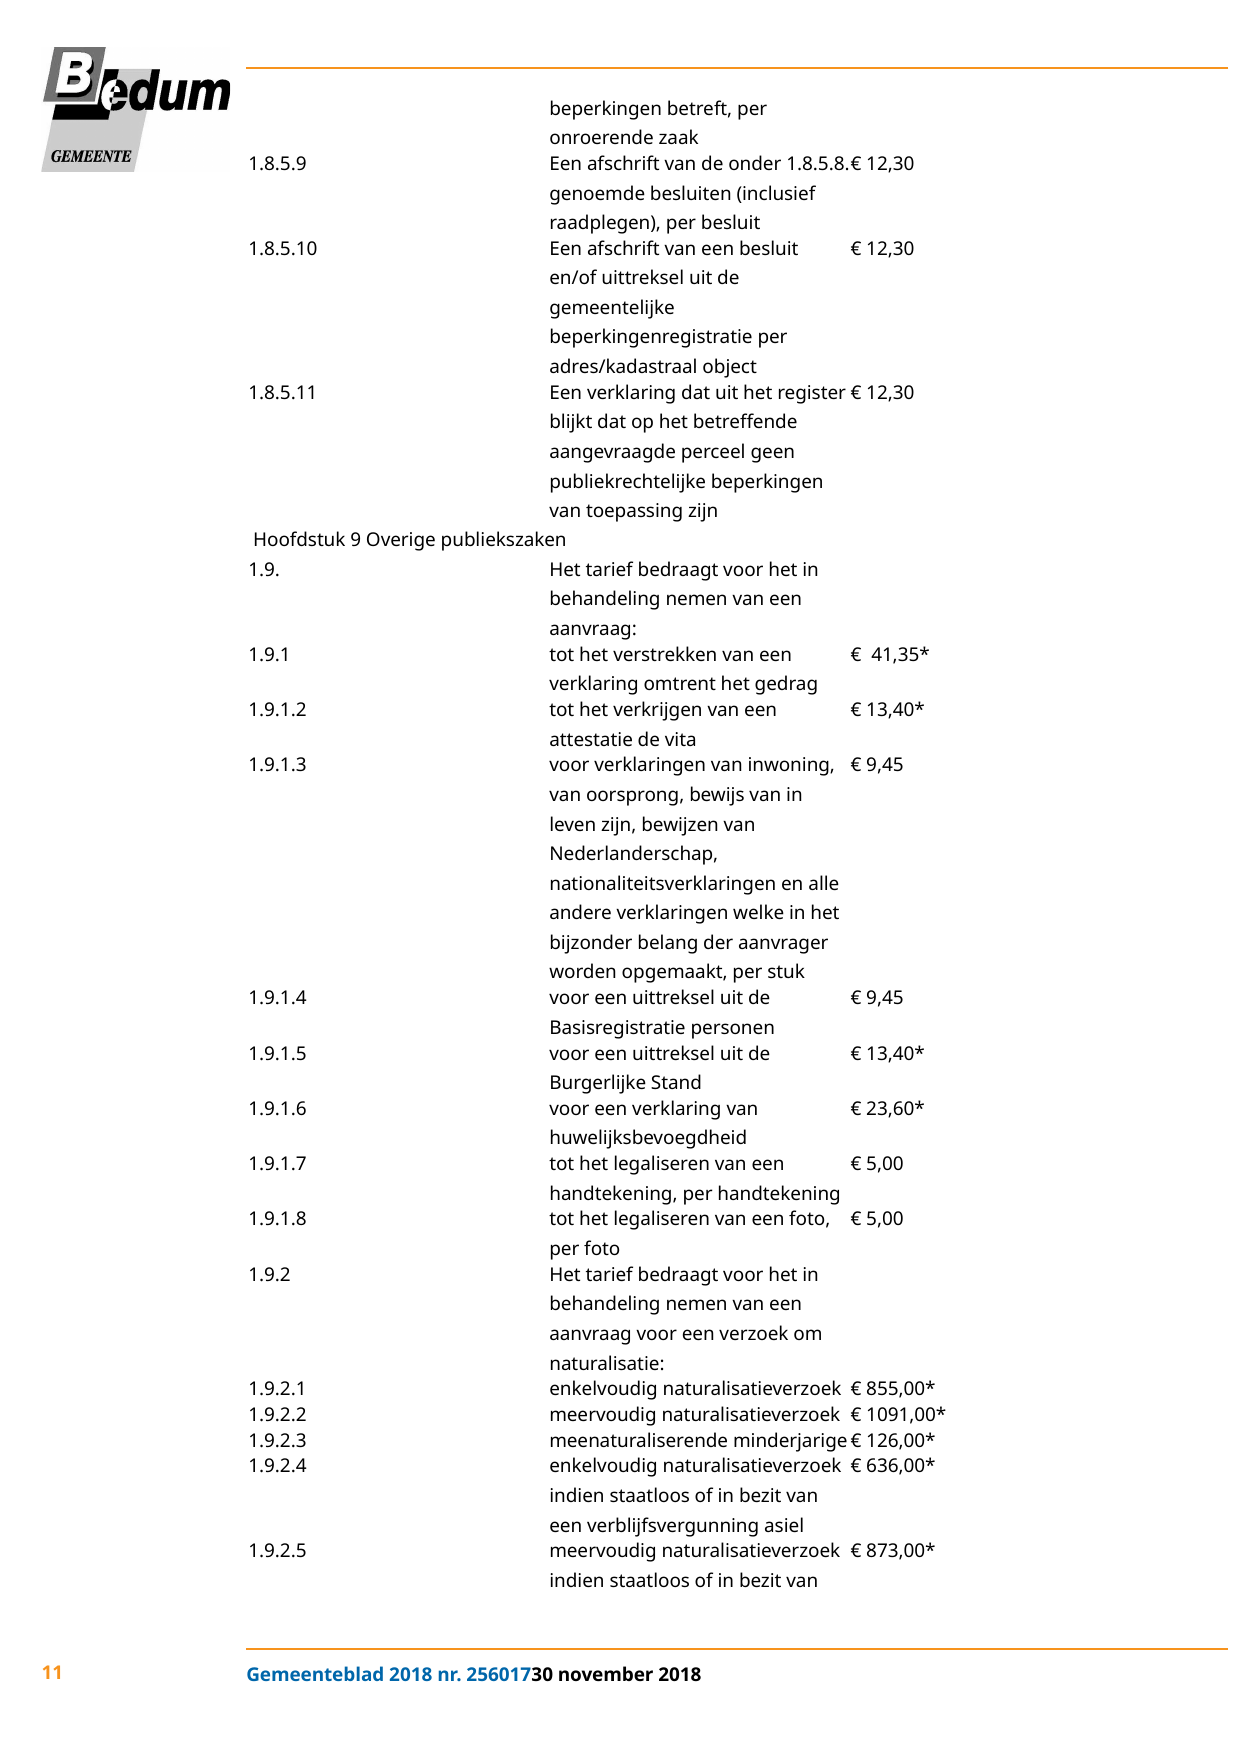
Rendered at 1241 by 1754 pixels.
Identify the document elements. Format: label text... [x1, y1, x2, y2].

table_header [850, 556, 1152, 641]
table_cell 1.9.1.2 [248, 696, 549, 752]
table_cell voor een verklaring van huwelijksbevoegdheid [549, 1095, 850, 1150]
table_cell € 1091,00* [850, 1401, 1152, 1427]
table_cell 1.9.2.2 [248, 1401, 549, 1427]
table_cell beperkingen betreft, per onroerende zaak [549, 95, 850, 150]
table_cell 1.9.2 [248, 1261, 549, 1375]
table_cell tot het verstrekken van een verklaring omtrent het gedrag [549, 641, 850, 696]
table_cell voor een uittreksel uit de Burgerlijke Stand [549, 1040, 850, 1095]
table_cell voor een uittreksel uit de Basisregistratie personen [549, 984, 850, 1040]
table_cell 1.8.5.10 [248, 235, 549, 379]
table_cell € 5,00 [850, 1150, 1152, 1206]
table_cell [248, 95, 549, 150]
table_cell tot het legaliseren van een handtekening, per handtekening [549, 1150, 850, 1206]
table_cell € 13,40* [850, 696, 1152, 752]
table_cell 1.9.1.3 [248, 752, 549, 984]
picture [41, 47, 231, 172]
table_header 1.9. [248, 556, 549, 641]
table_cell € 23,60* [850, 1095, 1152, 1150]
table_cell enkelvoudig naturalisatieverzoek indien staatloos of in bezit van een verblijfsvergunning asiel [549, 1453, 850, 1537]
table_cell € 873,00* [850, 1538, 1152, 1593]
table_cell meervoudig naturalisatieverzoek indien staatloos of in bezit van [549, 1538, 850, 1593]
table_cell tot het legaliseren van een foto, per foto [549, 1206, 850, 1261]
table_cell 1.9.2.5 [248, 1538, 549, 1593]
table_cell voor verklaringen van inwoning, van oorsprong, bewijs van in leven zijn, bewijzen van Nederlanderschap, nationaliteitsverklaringen en alle andere verklaringen welke in het bijzonder belang der aanvrager worden opgemaakt, per stuk [549, 752, 850, 984]
table_cell € 12,30 [850, 235, 1152, 379]
table_cell [850, 1261, 1152, 1375]
table_cell € 13,40* [850, 1040, 1152, 1095]
table_cell Een verklaring dat uit het register blijkt dat op het betreffende aangevraagde perceel geen publiekrechtelijke beperkingen van toepassing zijn [549, 379, 850, 523]
table_cell € 12,30 [850, 150, 1152, 235]
table_cell € 41,35* [850, 641, 1152, 696]
table_cell 1.9.1.7 [248, 1150, 549, 1206]
table_cell 1.9.2.3 [248, 1427, 549, 1453]
table_cell [850, 95, 1152, 150]
table_cell 1.9.2.1 [248, 1375, 549, 1401]
table_cell € 126,00* [850, 1427, 1152, 1453]
table_cell € 9,45 [850, 752, 1152, 984]
table_cell € 855,00* [850, 1375, 1152, 1401]
table_cell Een afschrift van de onder 1.8.5.8. genoemde besluiten (inclusief raadplegen), per besluit [549, 150, 850, 235]
table_cell € 12,30 [850, 379, 1152, 523]
table_cell meenaturaliserende minderjarige [549, 1427, 850, 1453]
table_cell meervoudig naturalisatieverzoek [549, 1401, 850, 1427]
table_cell 1.9.1 [248, 641, 549, 696]
table_cell 1.9.1.8 [248, 1206, 549, 1261]
table_cell 1.9.2.4 [248, 1453, 549, 1537]
table_cell enkelvoudig naturalisatieverzoek [549, 1375, 850, 1401]
table_cell 1.9.1.4 [248, 984, 549, 1040]
text Hoofdstuk 9 Overige publiekszaken [248, 526, 1152, 552]
table_cell Het tarief bedraagt voor het in behandeling nemen van een aanvraag voor een verzoek om naturalisatie: [549, 1261, 850, 1375]
table_cell Een afschrift van een besluit en/of uittreksel uit de gemeentelijke beperkingenregistratie per adres/kadastraal object [549, 235, 850, 379]
table_cell 1.8.5.11 [248, 379, 549, 523]
table_cell € 9,45 [850, 984, 1152, 1040]
table_cell 1.9.1.5 [248, 1040, 549, 1095]
table_cell tot het verkrijgen van een attestatie de vita [549, 696, 850, 752]
table_cell 1.9.1.6 [248, 1095, 549, 1150]
table_cell 1.8.5.9 [248, 150, 549, 235]
table_cell € 636,00* [850, 1453, 1152, 1537]
table_cell € 5,00 [850, 1206, 1152, 1261]
table_header Het tarief bedraagt voor het in behandeling nemen van een aanvraag: [549, 556, 850, 641]
